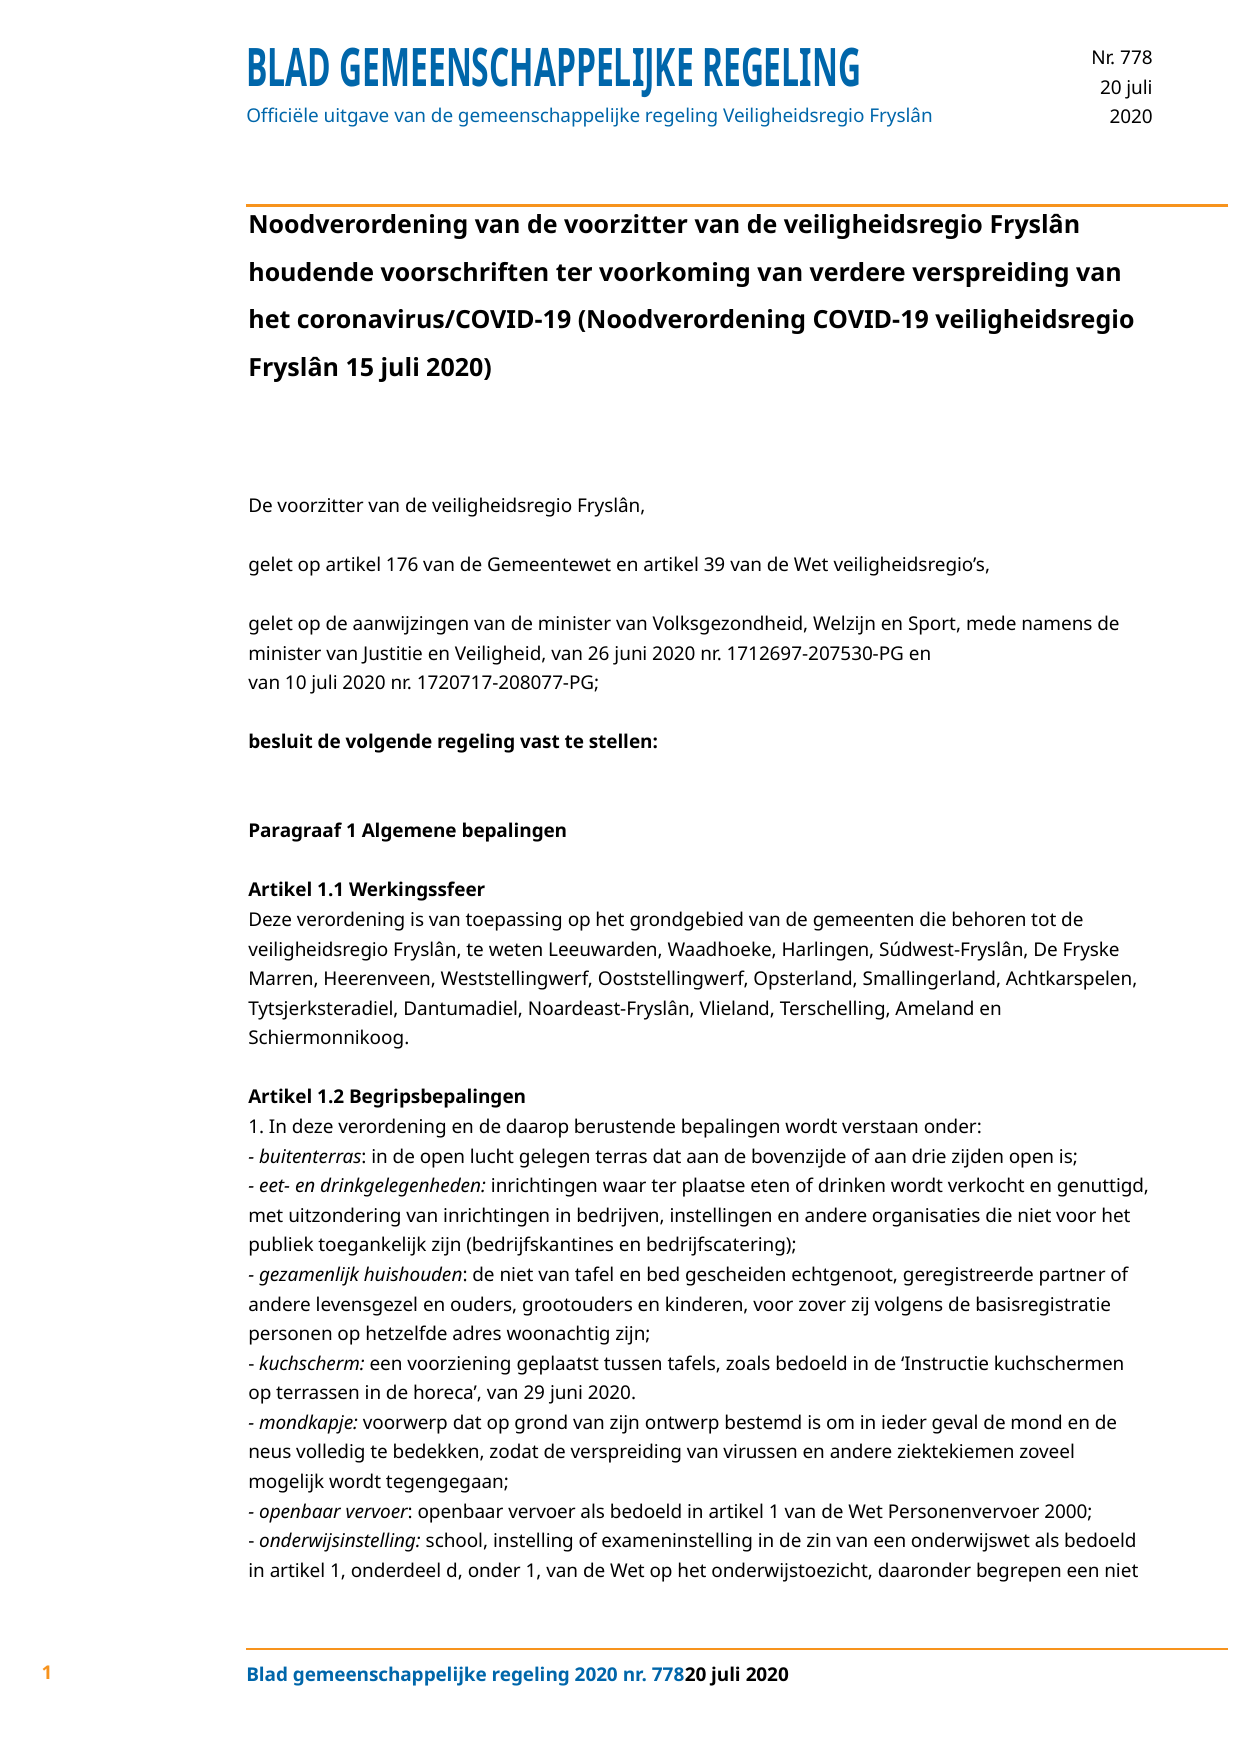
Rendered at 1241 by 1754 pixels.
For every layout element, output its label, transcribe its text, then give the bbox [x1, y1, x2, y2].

text - buitenterras: in de open lucht gelegen terras dat aan de bovenzijde of aan drie zijden open is; [248, 1143, 1152, 1168]
text Noodverordening van de voorzitter van de veiligheidsregio Fryslân houdende voorschriften ter voorkoming van verdere verspreiding van het coronavirus/COVID-19 (Noodverordening COVID-19 veiligheidsregio Fryslân 15 juli 2020) [248, 207, 1152, 384]
text Paragraaf 1 Algemene bepalingen [248, 817, 1152, 843]
text - gezamenlijk huishouden: de niet van tafel en bed gescheiden echtgenoot, geregistreerde partner of andere levensgezel en ouders, grootouders en kinderen, voor zover zij volgens de basisregistratie personen op hetzelfde adres woonachtig zijn; [248, 1261, 1152, 1346]
text Artikel 1.2 Begripsbepalingen [248, 1084, 1152, 1109]
text van 10 juli 2020 nr. 1720717-208077-PG; [248, 669, 1152, 695]
text - onderwijsinstelling: school, instelling of exameninstelling in de zin van een onderwijswet als bedoeld in artikel 1, onderdeel d, onder 1, van de Wet op het onderwijstoezicht, daaronder begrepen een niet [248, 1527, 1152, 1583]
text gelet op de aanwijzingen van de minister van Volksgezondheid, Welzijn en Sport, mede namens de minister van Justitie en Veiligheid, van 26 juni 2020 nr. 1712697-207530-PG en [248, 610, 1152, 666]
text - eet- en drinkgelegenheden: inrichtingen waar ter plaatse eten of drinken wordt verkocht en genuttigd, met uitzondering van inrichtingen in bedrijven, instellingen en andere organisaties die niet voor het publiek toegankelijk zijn (bedrijfskantines en bedrijfscatering); [248, 1172, 1152, 1257]
text De voorzitter van de veiligheidsregio Fryslân, [248, 492, 1152, 518]
text - openbaar vervoer: openbaar vervoer als bedoeld in artikel 1 van de Wet Personenvervoer 2000; [248, 1498, 1152, 1523]
text gelet op artikel 176 van de Gemeentewet en artikel 39 van de Wet veiligheidsregio’s, [248, 551, 1152, 577]
picture [41, 47, 231, 172]
text - mondkapje: voorwerp dat op grond van zijn ontwerp bestemd is om in ieder geval de mond en de neus volledig te bedekken, zodat de verspreiding van virussen en andere ziektekiemen zoveel mogelijk wordt tegengegaan; [248, 1409, 1152, 1494]
text 1. In deze verordening en de daarop berustende bepalingen wordt verstaan onder: [248, 1113, 1152, 1139]
text Deze verordening is van toepassing op het grondgebied van de gemeenten die behoren tot de veiligheidsregio Fryslân, te weten Leeuwarden, Waadhoeke, Harlingen, Súdwest-Fryslân, De Fryske Marren, Heerenveen, Weststellingwerf, Ooststellingwerf, Opsterland, Smallingerland, Achtkarspelen, Tytsjerksteradiel, Dantumadiel, Noardeast-Fryslân, Vlieland, Terschelling, Ameland en Schiermonnikoog. [248, 906, 1152, 1050]
text besluit de volgende regeling vast te stellen: [248, 729, 1152, 754]
text - kuchscherm: een voorziening geplaatst tussen tafels, zoals bedoeld in de ‘Instructie kuchschermen op terrassen in de horeca’, van 29 juni 2020. [248, 1350, 1152, 1405]
text Artikel 1.1 Werkingssfeer [248, 877, 1152, 902]
